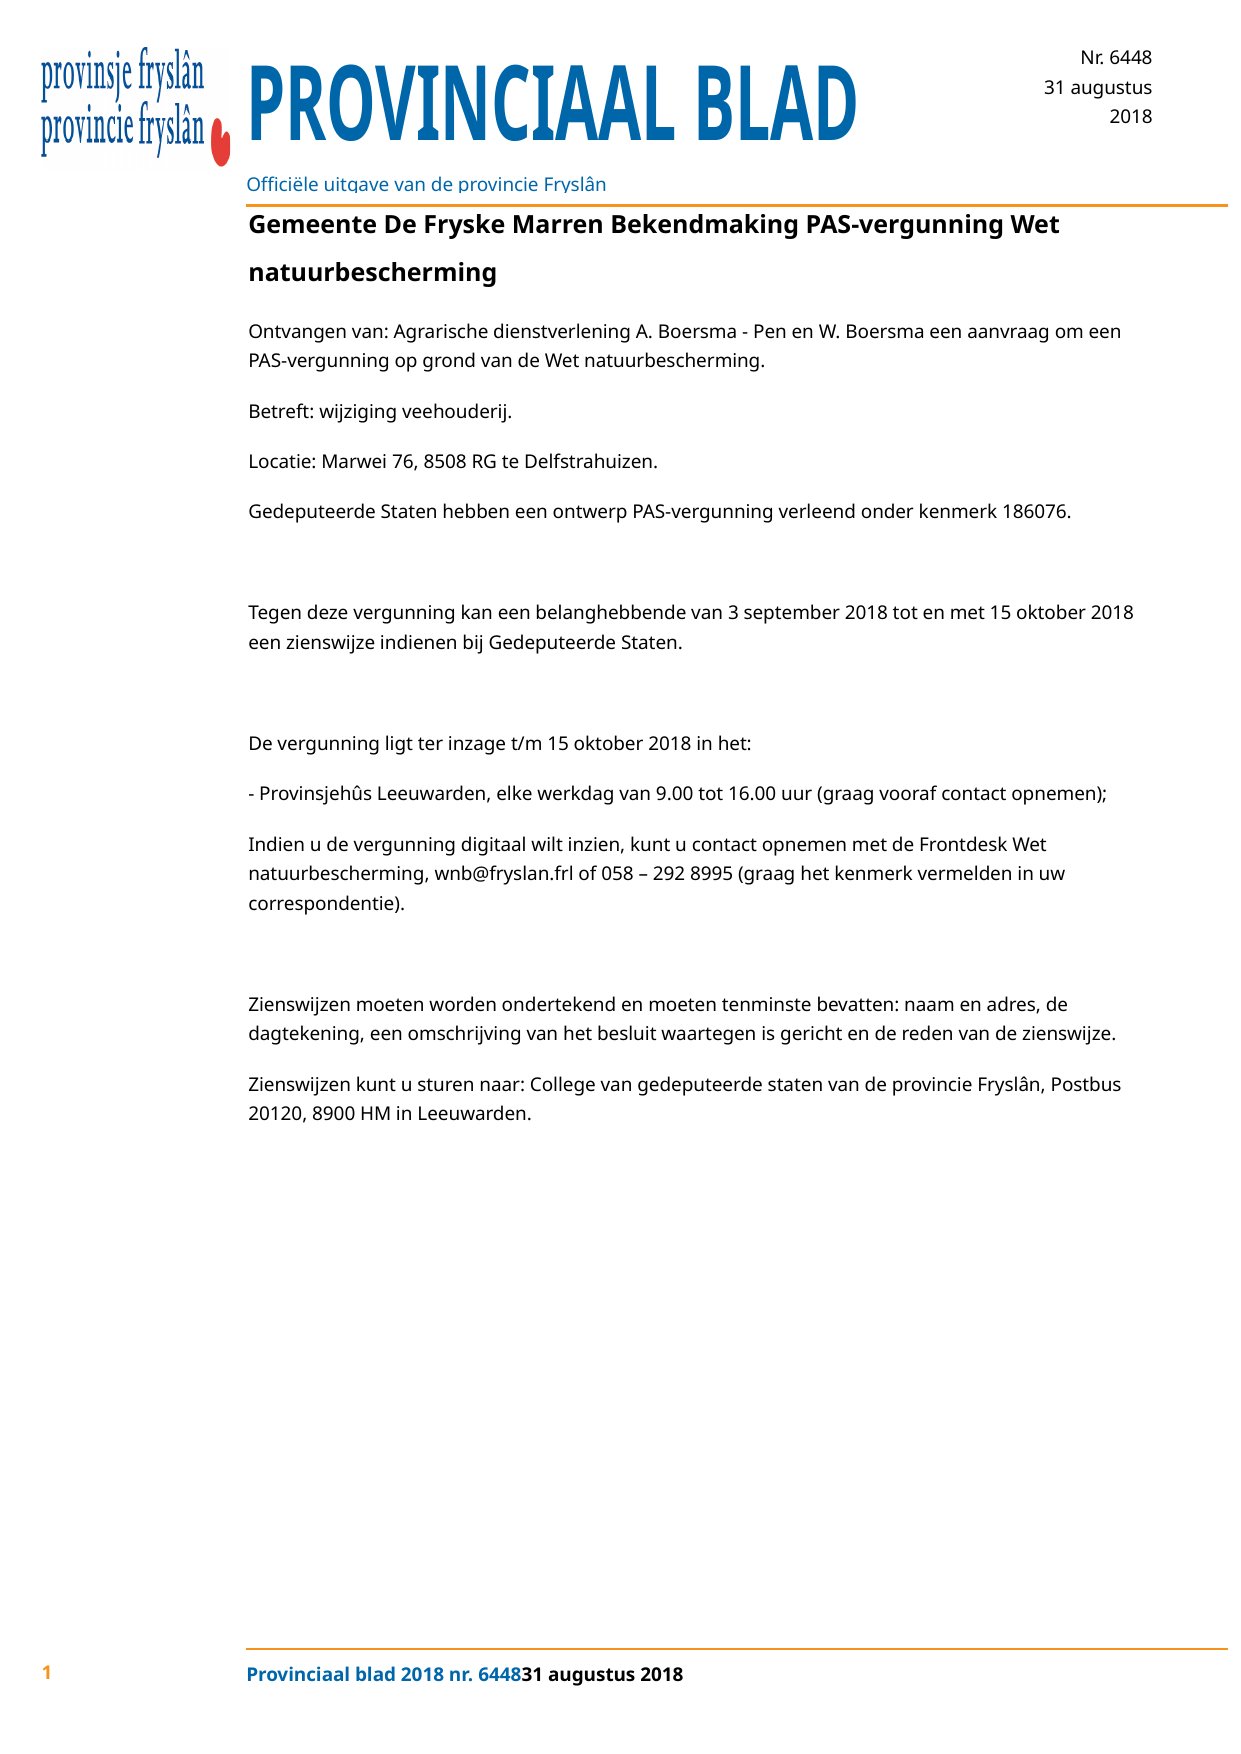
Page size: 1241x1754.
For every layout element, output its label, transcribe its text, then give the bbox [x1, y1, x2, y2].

text Betreft: wijziging veehouderij. [248, 398, 1152, 424]
text Tegen deze vergunning kan een belanghebbende van 3 september 2018 tot en met 15 oktober 2018 een zienswijze indienen bij Gedeputeerde Staten. [248, 599, 1152, 655]
text Zienswijzen moeten worden ondertekend en moeten tenminste bevatten: naam en adres, de dagtekening, een omschrijving van het besluit waartegen is gericht en de reden van de zienswijze. [248, 991, 1152, 1046]
text Indien u de vergunning digitaal wilt inzien, kunt u contact opnemen met de Frontdesk Wet natuurbescherming, wnb@fryslan.frl of 058 – 292 8995 (graag het kenmerk vermelden in uw correspondentie). [248, 831, 1152, 916]
text De vergunning ligt ter inzage t/m 15 oktober 2018 in het: [248, 730, 1152, 756]
text Ontvangen van: Agrarische dienstverlening A. Boersma - Pen en W. Boersma een aanvraag om een PAS-vergunning op grond van de Wet natuurbescherming. [248, 318, 1152, 373]
text - Provinsjehûs Leeuwarden, elke werkdag van 9.00 tot 16.00 uur (graag vooraf contact opnemen); [248, 780, 1152, 806]
picture [41, 47, 231, 172]
text Locatie: Marwei 76, 8508 RG te Delfstrahuizen. [248, 448, 1152, 474]
text Zienswijzen kunt u sturen naar: College van gedeputeerde staten van de provincie Fryslân, Postbus 20120, 8900 HM in Leeuwarden. [248, 1071, 1152, 1126]
text Gemeente De Fryske Marren Bekendmaking PAS-vergunning Wet natuurbescherming [248, 207, 1152, 288]
text Gedeputeerde Staten hebben een ontwerp PAS-vergunning verleend onder kenmerk 186076. [248, 499, 1152, 524]
